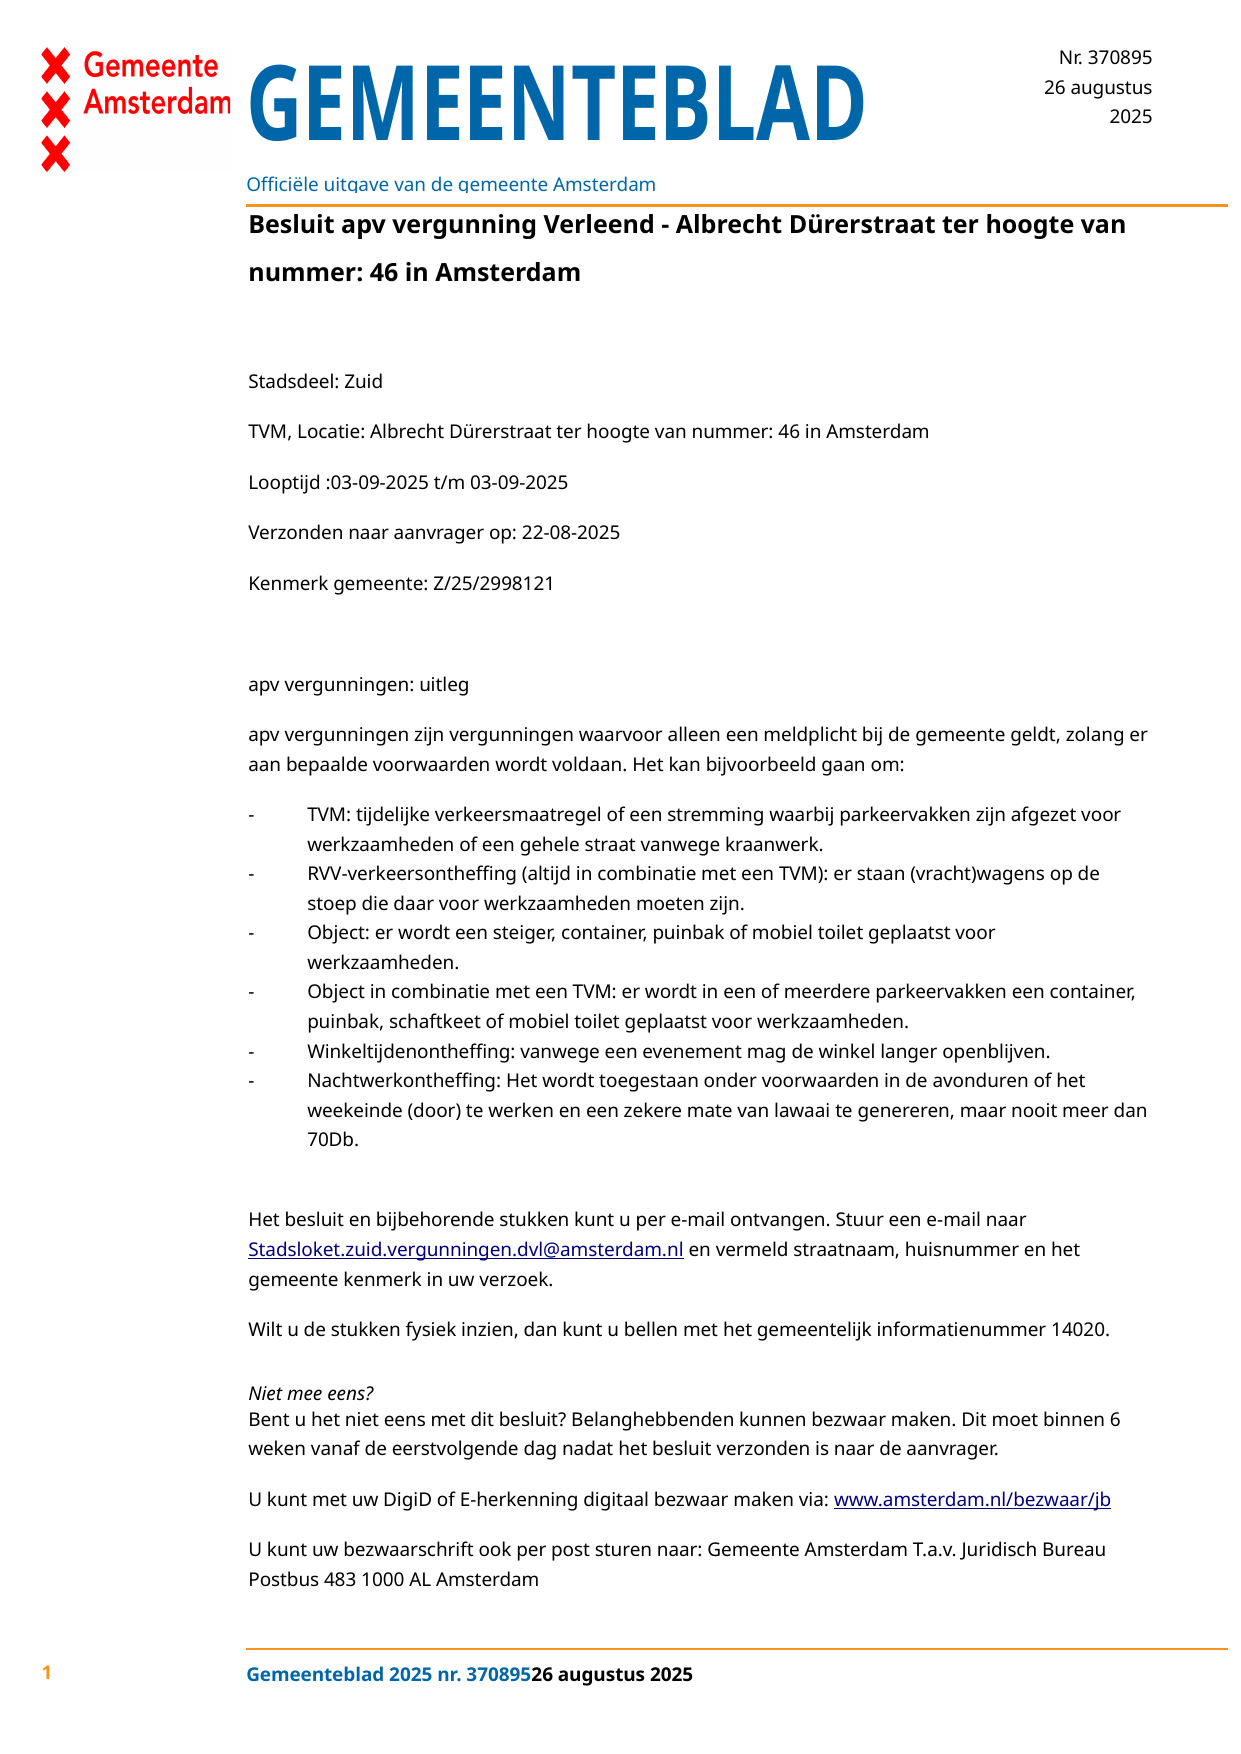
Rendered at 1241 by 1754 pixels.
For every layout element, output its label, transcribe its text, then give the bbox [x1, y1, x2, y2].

text apv vergunningen: uitleg [248, 671, 1152, 697]
text apv vergunningen zijn vergunningen waarvoor alleen een meldplicht bij de gemeente geldt, zolang er aan bepaalde voorwaarden wordt voldaan. Het kan bijvoorbeeld gaan om: [248, 721, 1152, 777]
list Winkeltijdenontheffing: vanwege een evenement mag de winkel langer openblijven. [248, 1038, 1152, 1064]
list Object in combinatie met een TVM: er wordt in een of meerdere parkeervakken een container, puinbak, schaftkeet of mobiel toilet geplaatst voor werkzaamheden. [248, 979, 1152, 1034]
list Object: er wordt een steiger, container, puinbak of mobiel toilet geplaatst voor werkzaamheden. [248, 919, 1152, 975]
text Looptijd :03-09-2025 t/m 03-09-2025 [248, 469, 1152, 495]
text Besluit apv vergunning Verleend - Albrecht Dürerstraat ter hoogte van nummer: 46 in Amsterdam [248, 207, 1152, 288]
text Het besluit en bijbehorende stukken kunt u per e-mail ontvangen. Stuur een e-mail naar Stadsloket.zuid.vergunningen.dvl@amsterdam.nl en vermeld straatnaam, huisnummer en het gemeente kenmerk in uw verzoek. [248, 1207, 1152, 1292]
text Bent u het niet eens met dit besluit? Belanghebbenden kunnen bezwaar maken. Dit moet binnen 6 weken vanaf de eerstvolgende dag nadat het besluit verzonden is naar de aanvrager. [248, 1406, 1152, 1461]
text Verzonden naar aanvrager op: 22-08-2025 [248, 519, 1152, 545]
list Nachtwerkontheffing: Het wordt toegestaan onder voorwaarden in de avonduren of het weekeinde (door) te werken en een zekere mate van lawaai te genereren, maar nooit meer dan 70Db. [248, 1067, 1152, 1152]
picture [41, 47, 231, 172]
text U kunt met uw DigiD of E-herkenning digitaal bezwaar maken via: www.amsterdam.nl/bezwaar/jb [248, 1486, 1152, 1512]
list RVV-verkeersontheffing (altijd in combinatie met een TVM): er staan (vracht)wagens op de stoep die daar voor werkzaamheden moeten zijn. [248, 860, 1152, 916]
text Wilt u de stukken fysiek inzien, dan kunt u bellen met het gemeentelijk informatienummer 14020. [248, 1316, 1152, 1342]
list TVM: tijdelijke verkeersmaatregel of een stremming waarbij parkeervakken zijn afgezet voor werkzaamheden of een gehele straat vanwege kraanwerk. [248, 801, 1152, 857]
text Stadsdeel: Zuid [248, 368, 1152, 394]
text Niet mee eens? [248, 1380, 1152, 1406]
text U kunt uw bezwaarschrift ook per post sturen naar: Gemeente Amsterdam T.a.v. Juridisch Bureau Postbus 483 1000 AL Amsterdam [248, 1536, 1152, 1592]
text Kenmerk gemeente: Z/25/2998121 [248, 570, 1152, 596]
text TVM, Locatie: Albrecht Dürerstraat ter hoogte van nummer: 46 in Amsterdam [248, 419, 1152, 444]
